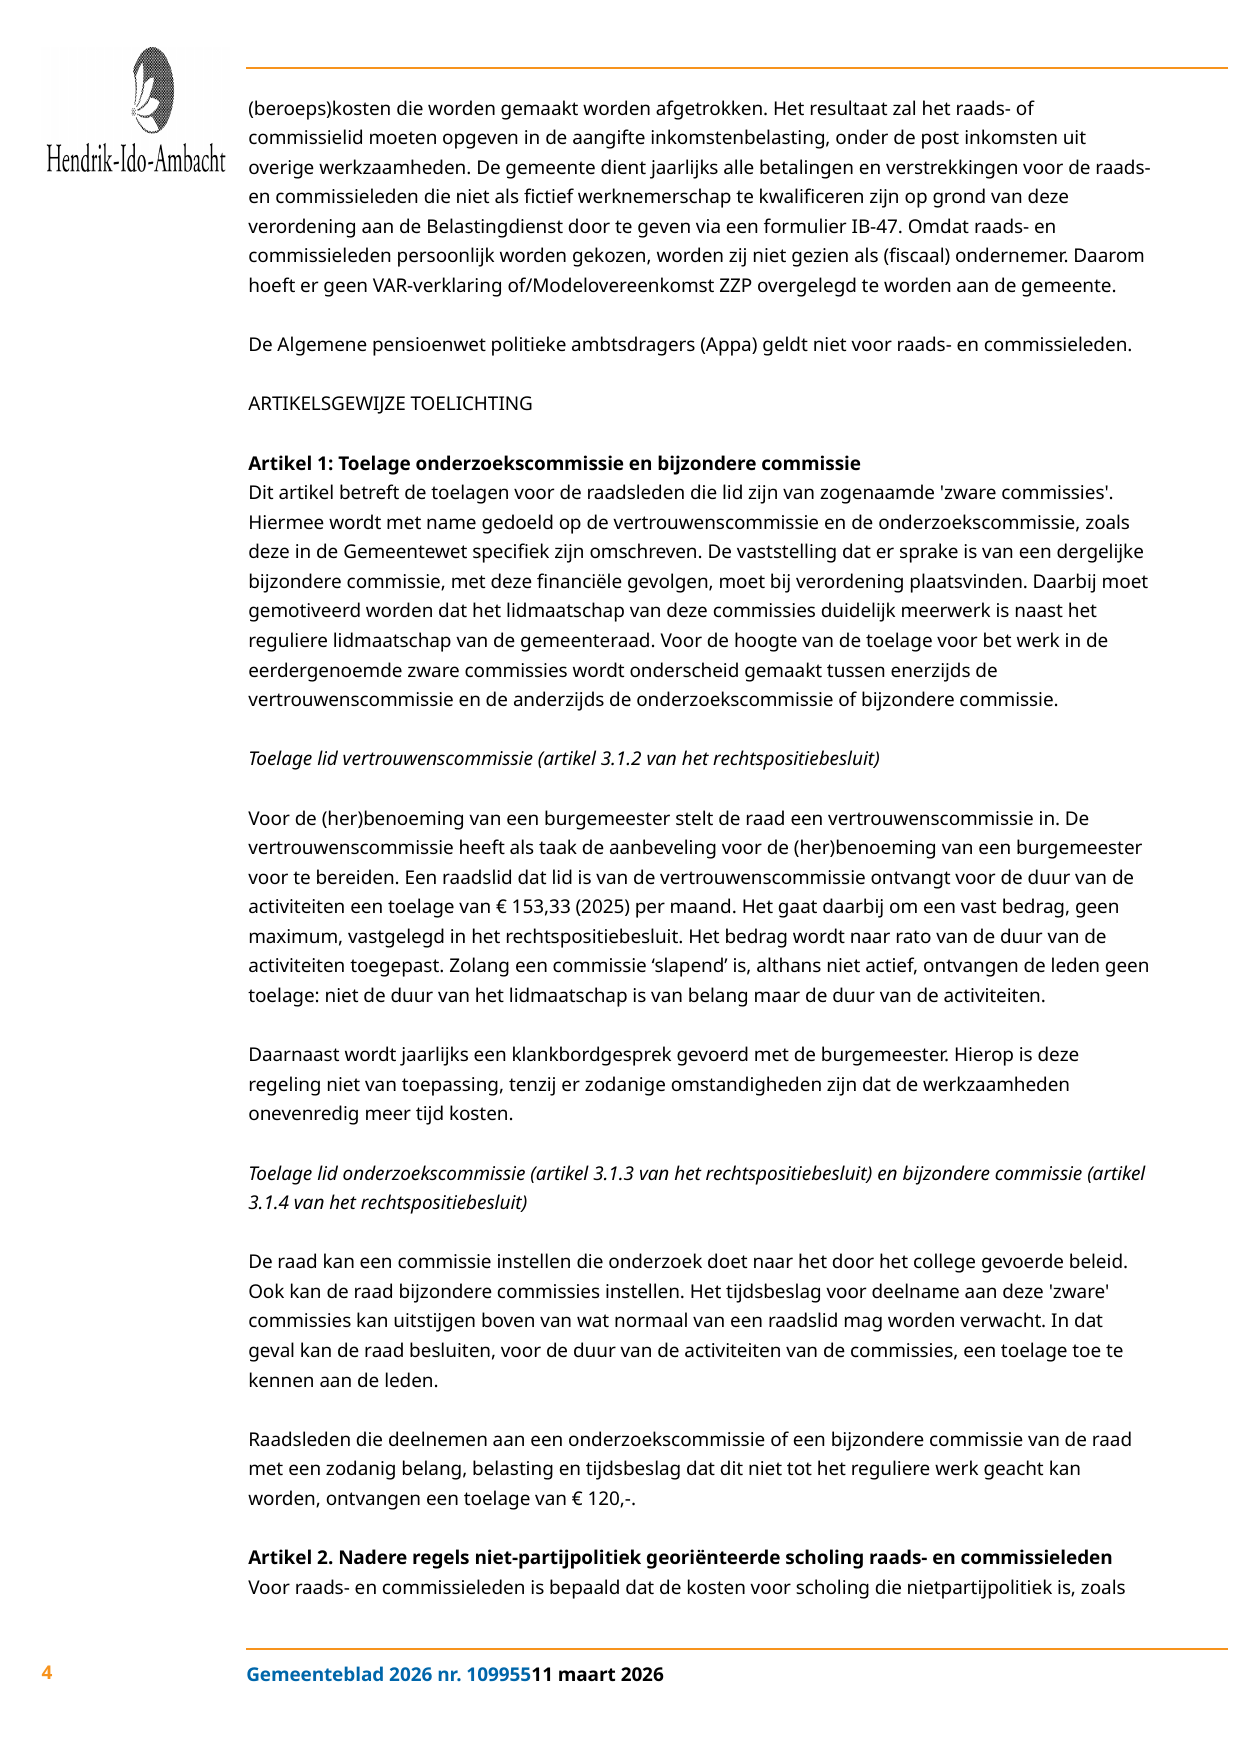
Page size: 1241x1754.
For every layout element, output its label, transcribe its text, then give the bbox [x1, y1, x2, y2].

text Raadsleden die deelnemen aan een onderzoekscommissie of een bijzondere commissie van de raad met een zodanig belang, belasting en tijdsbeslag dat dit niet tot het reguliere werk geacht kan worden, ontvangen een toelage van € 120,-. [248, 1426, 1152, 1511]
text (beroeps)kosten die worden gemaakt worden afgetrokken. Het resultaat zal het raads- of commissielid moeten opgeven in de aangifte inkomstenbelasting, onder de post inkomsten uit overige werkzaamheden. De gemeente dient jaarlijks alle betalingen en verstrekkingen voor de raads- en commissieleden die niet als fictief werknemerschap te kwalificeren zijn op grond van deze verordening aan de Belastingdienst door te geven via een formulier IB-47. Omdat raads- en commissieleden persoonlijk worden gekozen, worden zij niet gezien als (fiscaal) ondernemer. Daarom hoeft er geen VAR-verklaring of/Modelovereenkomst ZZP overgelegd te worden aan de gemeente. [248, 95, 1152, 298]
text Artikel 1: Toelage onderzoekscommissie en bijzondere commissie [248, 450, 1152, 476]
text Dit artikel betreft de toelagen voor de raadsleden die lid zijn van zogenaamde 'zware commissies'. Hiermee wordt met name gedoeld op de vertrouwenscommissie en de onderzoekscommissie, zoals deze in de Gemeentewet specifiek zijn omschreven. De vaststelling dat er sprake is van een dergelijke bijzondere commissie, met deze financiële gevolgen, moet bij verordening plaatsvinden. Daarbij moet gemotiveerd worden dat het lidmaatschap van deze commissies duidelijk meerwerk is naast het reguliere lidmaatschap van de gemeenteraad. Voor de hoogte van de toelage voor bet werk in de eerdergenoemde zware commissies wordt onderscheid gemaakt tussen enerzijds de vertrouwenscommissie en de anderzijds de onderzoekscommissie of bijzondere commissie. [248, 479, 1152, 712]
text Artikel 2. Nadere regels niet-partijpolitiek georiënteerde scholing raads- en commissieleden [248, 1544, 1152, 1570]
text Toelage lid vertrouwenscommissie (artikel 3.1.2 van het rechtspositiebesluit) [248, 746, 1152, 771]
text Toelage lid onderzoekscommissie (artikel 3.1.3 van het rechtspositiebesluit) en bijzondere commissie (artikel 3.1.4 van het rechtspositiebesluit) [248, 1160, 1152, 1215]
text Voor raads- en commissieleden is bepaald dat de kosten voor scholing die nietpartijpolitiek is, zoals [248, 1574, 1152, 1600]
text De raad kan een commissie instellen die onderzoek doet naar het door het college gevoerde beleid. Ook kan de raad bijzondere commissies instellen. Het tijdsbeslag voor deelname aan deze 'zware' commissies kan uitstijgen boven van wat normaal van een raadslid mag worden verwacht. In dat geval kan de raad besluiten, voor de duur van de activiteiten van de commissies, een toelage toe te kennen aan de leden. [248, 1248, 1152, 1393]
text De Algemene pensioenwet politieke ambtsdragers (Appa) geldt niet voor raads- en commissieleden. [248, 331, 1152, 357]
text Daarnaast wordt jaarlijks een klankbordgesprek gevoerd met de burgemeester. Hierop is deze regeling niet van toepassing, tenzij er zodanige omstandigheden zijn dat de werkzaamheden onevenredig meer tijd kosten. [248, 1041, 1152, 1126]
picture [41, 47, 231, 172]
text ARTIKELSGEWIJZE TOELICHTING [248, 391, 1152, 416]
text Voor de (her)benoeming van een burgemeester stelt de raad een vertrouwenscommissie in. De vertrouwenscommissie heeft als taak de aanbeveling voor de (her)benoeming van een burgemeester voor te bereiden. Een raadslid dat lid is van de vertrouwenscommissie ontvangt voor de duur van de activiteiten een toelage van € 153,33 (2025) per maand. Het gaat daarbij om een vast bedrag, geen maximum, vastgelegd in het rechtspositiebesluit. Het bedrag wordt naar rato van de duur van de activiteiten toegepast. Zolang een commissie ‘slapend’ is, althans niet actief, ontvangen de leden geen toelage: niet de duur van het lidmaatschap is van belang maar de duur van de activiteiten. [248, 805, 1152, 1008]
